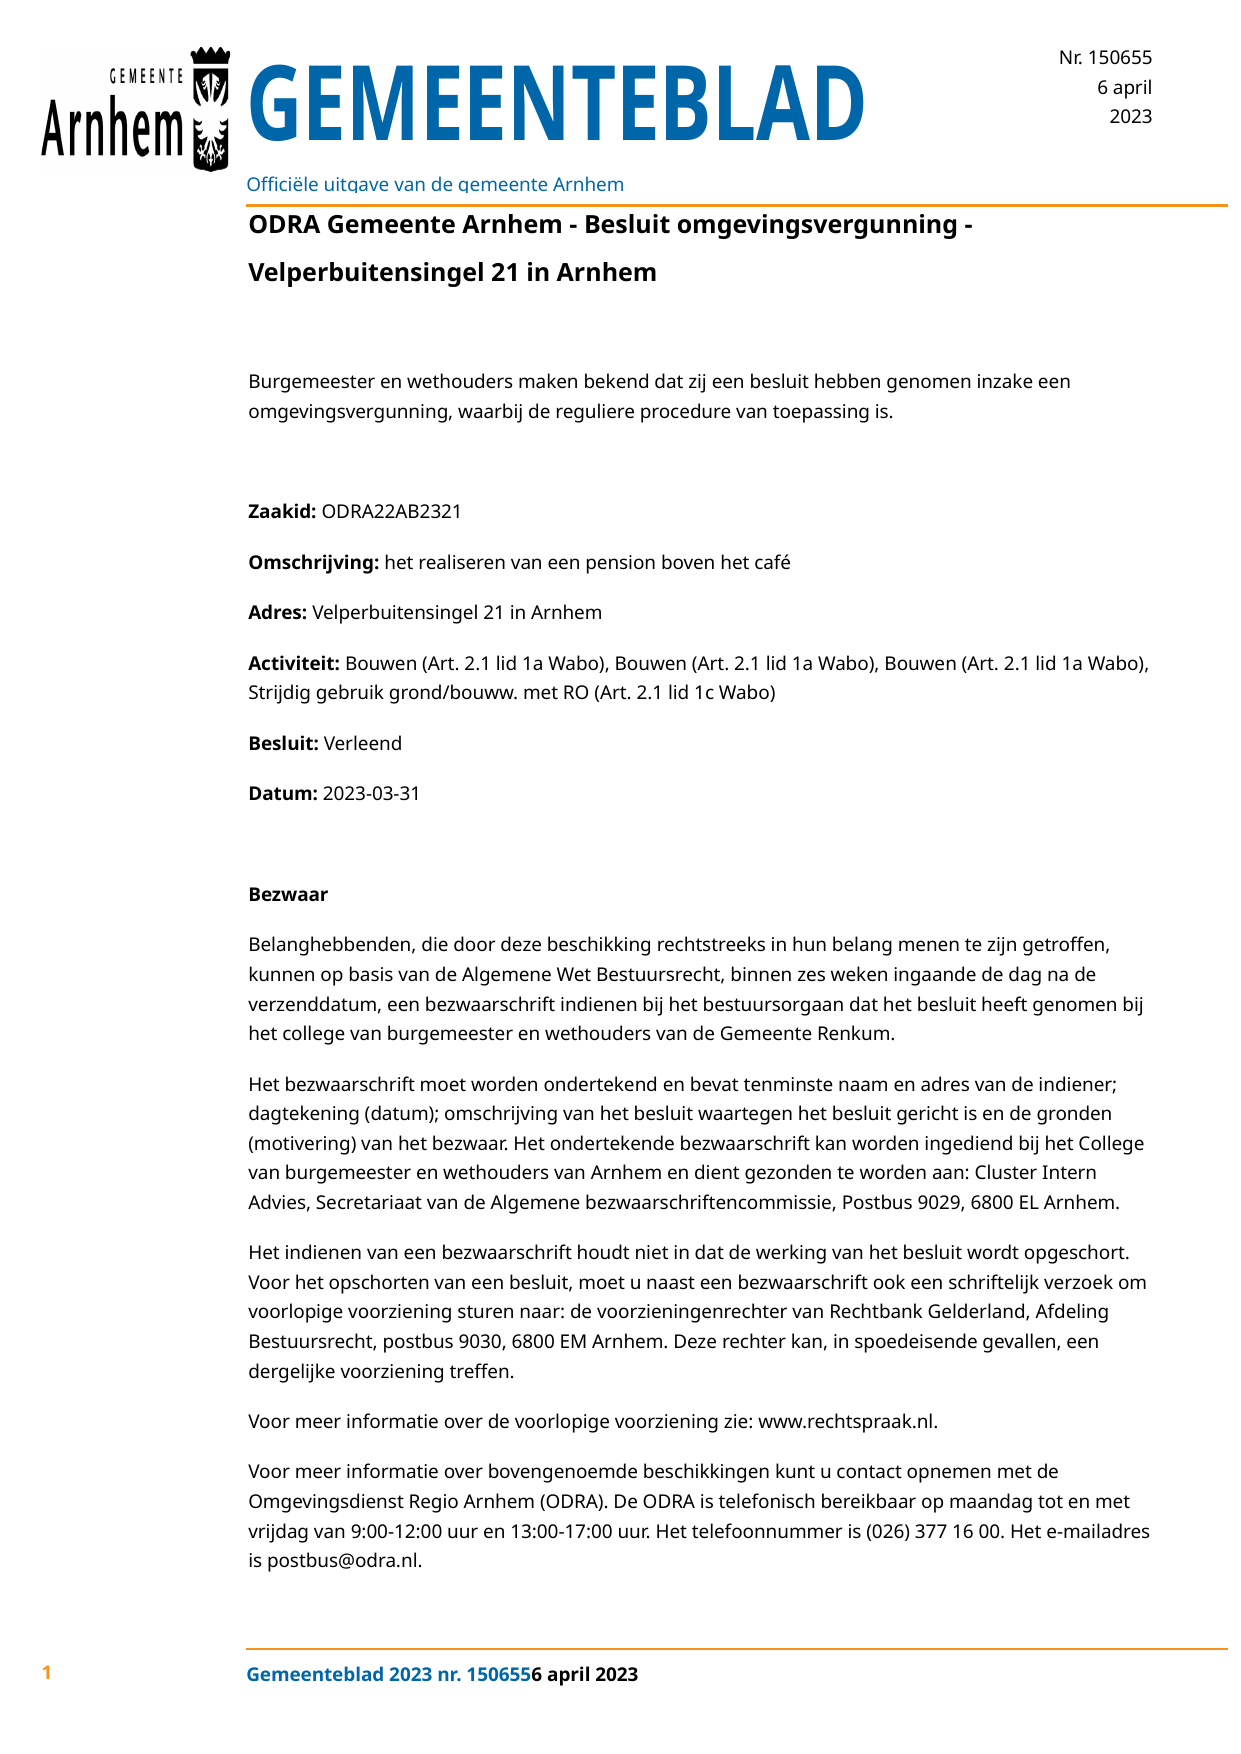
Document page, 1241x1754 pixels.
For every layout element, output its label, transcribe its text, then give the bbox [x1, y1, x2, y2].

text Het bezwaarschrift moet worden ondertekend en bevat tenminste naam en adres van de indiener; dagtekening (datum); omschrijving van het besluit waartegen het besluit gericht is en de gronden (motivering) van het bezwaar. Het ondertekende bezwaarschrift kan worden ingediend bij het College van burgemeester en wethouders van Arnhem en dient gezonden te worden aan: Cluster Intern Advies, Secretariaat van de Algemene bezwaarschriftencommissie, Postbus 9029, 6800 EL Arnhem. [248, 1071, 1152, 1215]
text Omschrijving: het realiseren van een pension boven het café [248, 549, 1152, 575]
text Besluit: Verleend [248, 730, 1152, 756]
text Het indienen van een bezwaarschrift houdt niet in dat de werking van het besluit wordt opgeschort. Voor het opschorten van een besluit, moet u naast een bezwaarschrift ook een schriftelijk verzoek om voorlopige voorziening sturen naar: de voorzieningenrechter van Rechtbank Gelderland, Afdeling Bestuursrecht, postbus 9030, 6800 EM Arnhem. Deze rechter kan, in spoedeisende gevallen, een dergelijke voorziening treffen. [248, 1239, 1152, 1384]
text Voor meer informatie over bovengenoemde beschikkingen kunt u contact opnemen met de Omgevingsdienst Regio Arnhem (ODRA). De ODRA is telefonisch bereikbaar op maandag tot en met vrijdag van 9:00-12:00 uur en 13:00-17:00 uur. Het telefoonnummer is (026) 377 16 00. Het e-mailadres is postbus@odra.nl. [248, 1459, 1152, 1573]
picture [41, 47, 231, 172]
text Burgemeester en wethouders maken bekend dat zij een besluit hebben genomen inzake een omgevingsvergunning, waarbij de reguliere procedure van toepassing is. [248, 368, 1152, 424]
text Belanghebbenden, die door deze beschikking rechtstreeks in hun belang menen te zijn getroffen, kunnen op basis van de Algemene Wet Bestuursrecht, binnen zes weken ingaande de dag na de verzenddatum, een bezwaarschrift indienen bij het bestuursorgaan dat het besluit heeft genomen bij het college van burgemeester en wethouders van de Gemeente Renkum. [248, 932, 1152, 1046]
text Activiteit: Bouwen (Art. 2.1 lid 1a Wabo), Bouwen (Art. 2.1 lid 1a Wabo), Bouwen (Art. 2.1 lid 1a Wabo), Strijdig gebruik grond/bouww. met RO (Art. 2.1 lid 1c Wabo) [248, 650, 1152, 705]
text Voor meer informatie over de voorlopige voorziening zie: www.rechtspraak.nl. [248, 1408, 1152, 1434]
text ODRA Gemeente Arnhem - Besluit omgevingsvergunning - Velperbuitensingel 21 in Arnhem [248, 207, 1152, 288]
text Bezwaar [248, 881, 1152, 907]
text Adres: Velperbuitensingel 21 in Arnhem [248, 599, 1152, 625]
text Zaakid: ODRA22AB2321 [248, 499, 1152, 524]
text Datum: 2023-03-31 [248, 780, 1152, 806]
